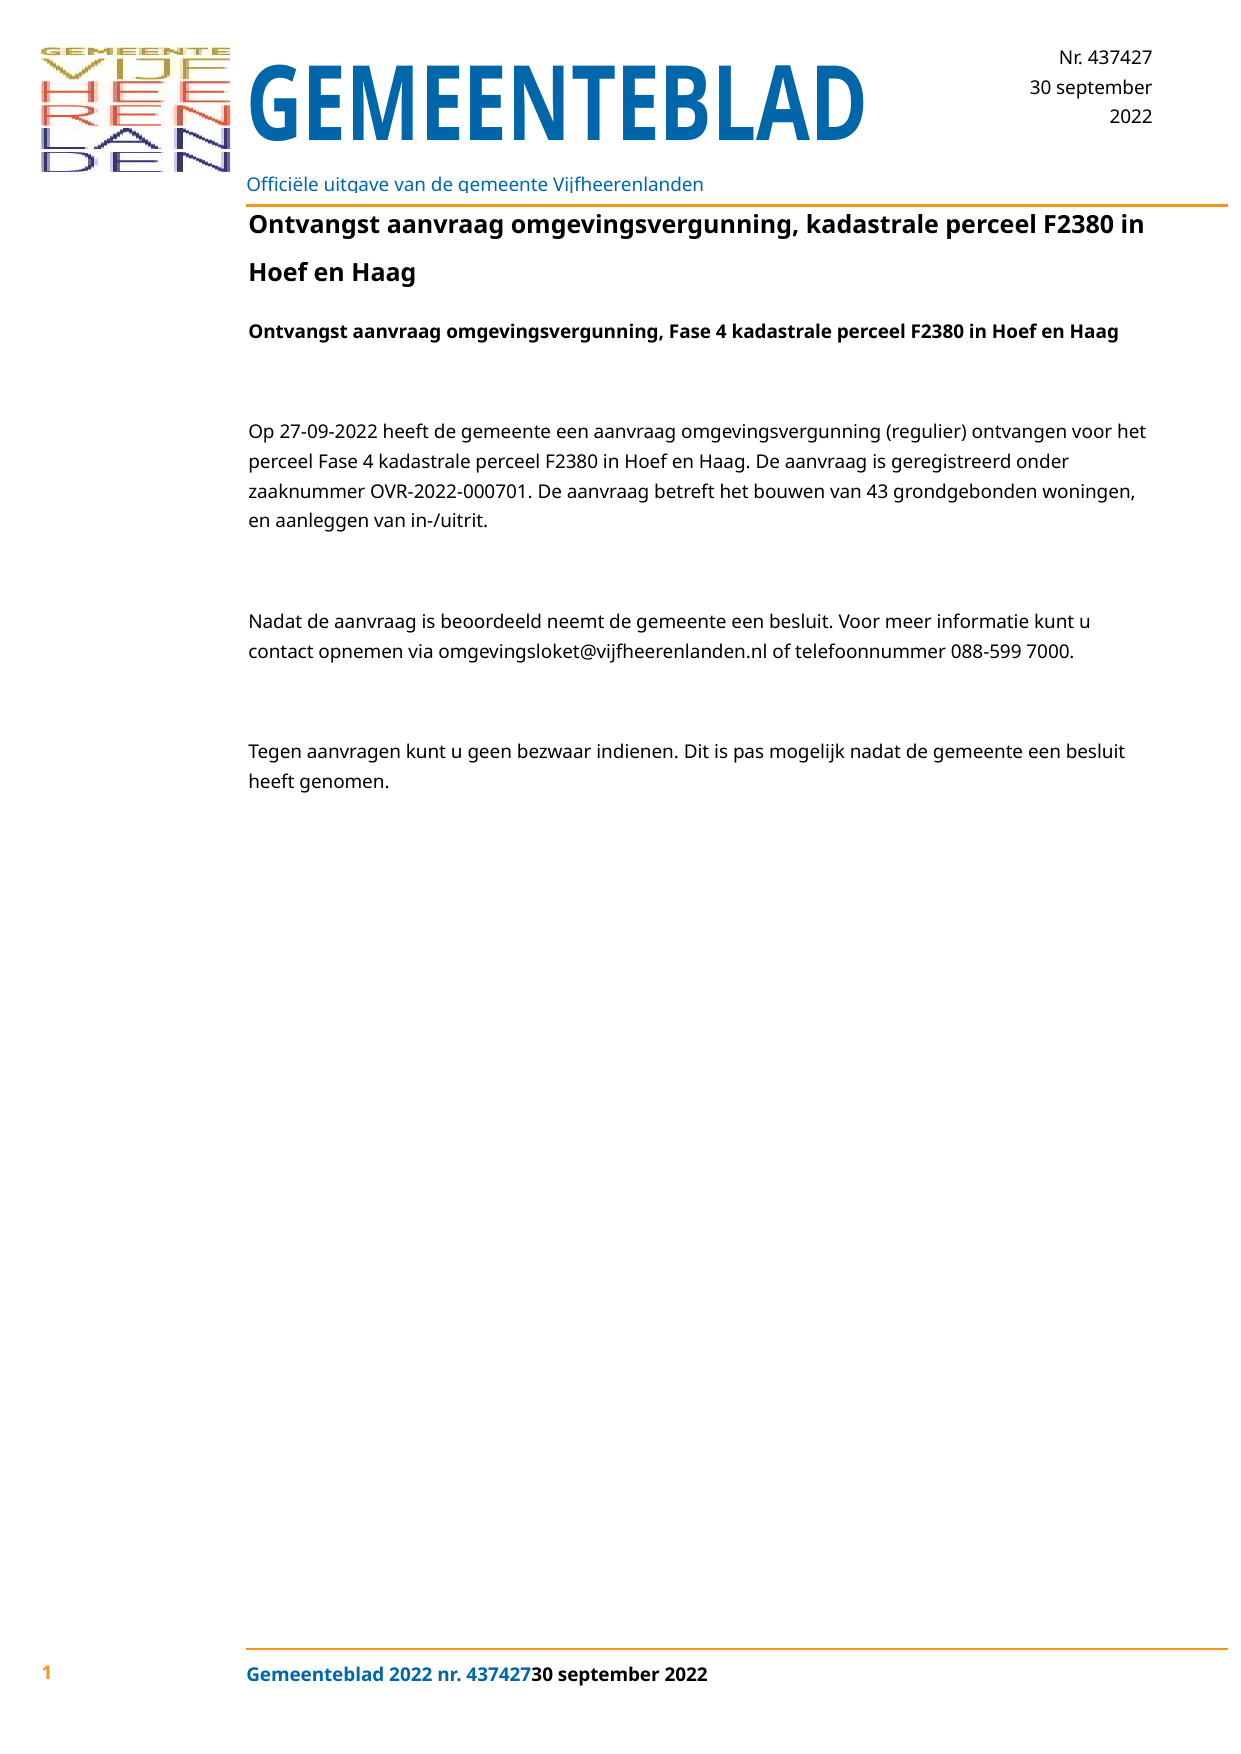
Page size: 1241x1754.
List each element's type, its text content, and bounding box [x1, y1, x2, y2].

picture [41, 47, 231, 172]
text Op 27-09-2022 heeft de gemeente een aanvraag omgevingsvergunning (regulier) ontvangen voor het perceel Fase 4 kadastrale perceel F2380 in Hoef en Haag. De aanvraag is geregistreerd onder zaaknummer OVR-2022-000701. De aanvraag betreft het bouwen van 43 grondgebonden woningen, en aanleggen van in-/uitrit. [248, 419, 1152, 533]
text Ontvangst aanvraag omgevingsvergunning, kadastrale perceel F2380 in Hoef en Haag [248, 207, 1152, 288]
text Nadat de aanvraag is beoordeeld neemt de gemeente een besluit. Voor meer informatie kunt u contact opnemen via omgevingsloket@vijfheerenlanden.nl of telefoonnummer 088-599 7000. [248, 608, 1152, 664]
text Tegen aanvragen kunt u geen bezwaar indienen. Dit is pas mogelijk nadat de gemeente een besluit heeft genomen. [248, 739, 1152, 794]
text Ontvangst aanvraag omgevingsvergunning, Fase 4 kadastrale perceel F2380 in Hoef en Haag [248, 318, 1152, 344]
